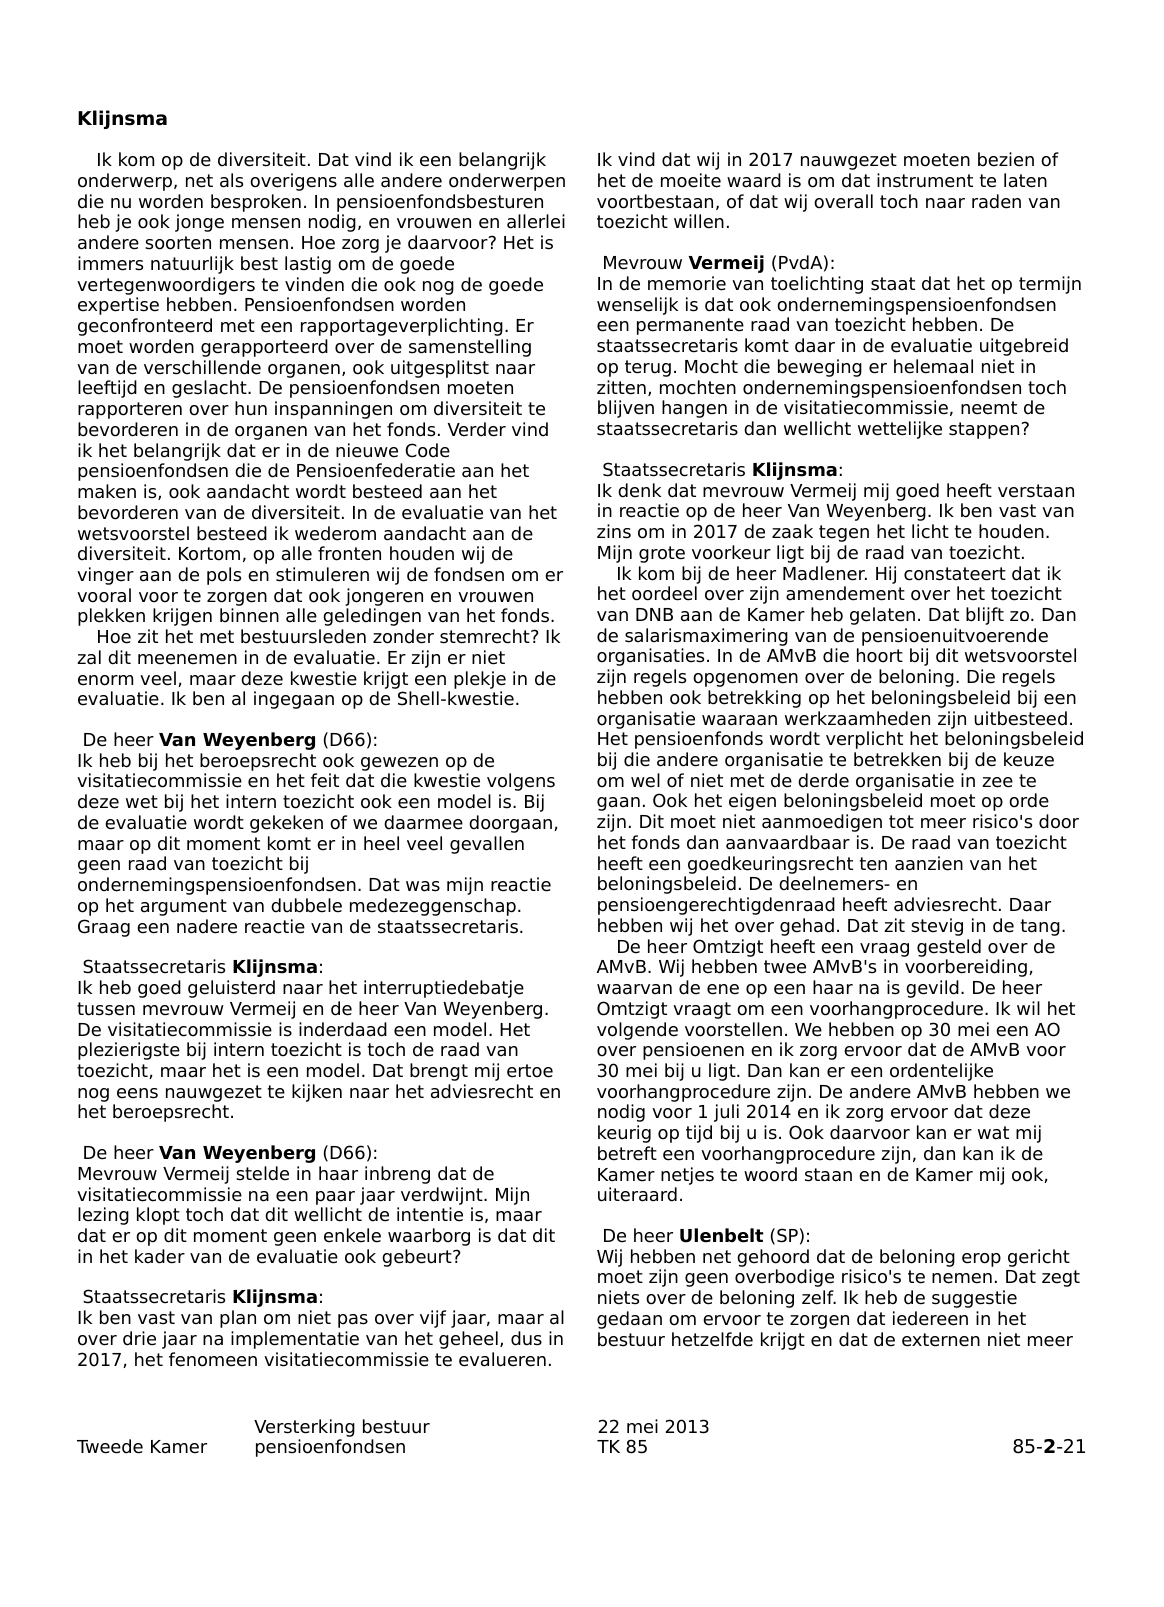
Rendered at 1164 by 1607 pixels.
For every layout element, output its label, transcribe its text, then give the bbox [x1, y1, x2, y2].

text Staatssecretaris Klijnsma: [596, 460, 1087, 480]
text Ik heb bij het beroepsrecht ook gewezen op de visitatiecommissie en het feit dat die kwestie volgens deze wet bij het intern toezicht ook een model is. Bij de evaluatie wordt gekeken of we daarmee doorgaan, maar op dit moment komt er in heel veel gevallen geen raad van toezicht bij ondernemingspensioenfondsen. Dat was mijn reactie op het argument van dubbele medezeggenschap. Graag een nadere reactie van de staatssecretaris. [77, 751, 567, 937]
text Staatssecretaris Klijnsma: [77, 1287, 567, 1308]
text De heer Van Weyenberg (D66): [77, 730, 567, 751]
text De heer Van Weyenberg (D66): [77, 1143, 567, 1164]
text Staatssecretaris Klijnsma: [77, 957, 567, 978]
text Ik vind dat wij in 2017 nauwgezet moeten bezien of het de moeite waard is om dat instrument te laten voortbestaan, of dat wij overall toch naar raden van toezicht willen. [596, 150, 1087, 233]
text De heer Omtzigt heeft een vraag gesteld over de AMvB. Wij hebben twee AMvB's in voorbereiding, waarvan de ene op een haar na is gevild. De heer Omtzigt vraagt om een voorhangprocedure. Ik wil het volgende voorstellen. We hebben op 30 mei een AO over pensioenen en ik zorg ervoor dat de AMvB voor 30 mei bij u ligt. Dan kan er een ordentelijke voorhangprocedure zijn. De andere AMvB hebben we nodig voor 1 juli 2014 en ik zorg ervoor dat deze keurig op tijd bij u is. Ook daarvoor kan er wat mij betreft een voorhangprocedure zijn, dan kan ik de Kamer netjes te woord staan en de Kamer mij ook, uiteraard. [596, 936, 1087, 1206]
text Mevrouw Vermeij (PvdA): [596, 253, 1087, 274]
text Ik denk dat mevrouw Vermeij mij goed heeft verstaan in reactie op de heer Van Weyenberg. Ik ben vast van zins om in 2017 de zaak tegen het licht te houden. Mijn grote voorkeur ligt bij de raad van toezicht. [596, 480, 1087, 563]
text Ik kom bij de heer Madlener. Hij constateert dat ik het oordeel over zijn amendement over het toezicht van DNB aan de Kamer heb gelaten. Dat blijft zo. Dan de salarismaximering van de pensioenuitvoerende organisaties. In de AMvB die hoort bij dit wetsvoorstel zijn regels opgenomen over de beloning. Die regels hebben ook betrekking op het beloningsbeleid bij een organisatie waaraan werkzaamheden zijn uitbesteed. Het pensioenfonds wordt verplicht het beloningsbeleid bij die andere organisatie te betrekken bij de keuze om wel of niet met de derde organisatie in zee te gaan. Ook het eigen beloningsbeleid moet op orde zijn. Dit moet niet aanmoedigen tot meer risico's door het fonds dan aanvaardbaar is. De raad van toezicht heeft een goedkeuringsrecht ten aanzien van het beloningsbeleid. De deelnemers- en pensioengerechtigdenraad heeft adviesrecht. Daar hebben wij het over gehad. Dat zit stevig in de tang. [596, 563, 1087, 936]
text Ik kom op de diversiteit. Dat vind ik een belangrijk onderwerp, net als overigens alle andere onderwerpen die nu worden besproken. In pensioenfondsbesturen heb je ook jonge mensen nodig, en vrouwen en allerlei andere soorten mensen. Hoe zorg je daarvoor? Het is immers natuurlijk best lastig om de goede vertegenwoordigers te vinden die ook nog de goede expertise hebben. Pensioenfondsen worden geconfronteerd met een rapportageverplichting. Er moet worden gerapporteerd over de samenstelling van de verschillende organen, ook uitgesplitst naar leeftijd en geslacht. De pensioenfondsen moeten rapporteren over hun inspanningen om diversiteit te bevorderen in de organen van het fonds. Verder vind ik het belangrijk dat er in de nieuwe Code pensioenfondsen die de Pensioenfederatie aan het maken is, ook aandacht wordt besteed aan het bevorderen van de diversiteit. In de evaluatie van het wetsvoorstel besteed ik wederom aandacht aan de diversiteit. Kortom, op alle fronten houden wij de vinger aan de pols en stimuleren wij de fondsen om er vooral voor te zorgen dat ook jongeren en vrouwen plekken krijgen binnen alle geledingen van het fonds. [77, 150, 567, 627]
text Ik heb goed geluisterd naar het interruptiedebatje tussen mevrouw Vermeij en de heer Van Weyenberg. De visitatiecommissie is inderdaad een model. Het plezierigste bij intern toezicht is toch de raad van toezicht, maar het is een model. Dat brengt mij ertoe nog eens nauwgezet te kijken naar het adviesrecht en het beroepsrecht. [77, 978, 567, 1123]
text Mevrouw Vermeij stelde in haar inbreng dat de visitatiecommissie na een paar jaar verdwijnt. Mijn lezing klopt toch dat dit wellicht de intentie is, maar dat er op dit moment geen enkele waarborg is dat dit in het kader van de evaluatie ook gebeurt? [77, 1164, 567, 1267]
text In de memorie van toelichting staat dat het op termijn wenselijk is dat ook ondernemingspensioenfondsen een permanente raad van toezicht hebben. De staatssecretaris komt daar in de evaluatie uitgebreid op terug. Mocht die beweging er helemaal niet in zitten, mochten ondernemingspensioenfondsen toch blijven hangen in de visitatiecommissie, neemt de staatssecretaris dan wellicht wettelijke stappen? [596, 274, 1087, 440]
text Wij hebben net gehoord dat de beloning erop gericht moet zijn geen overbodige risico's te nemen. Dat zegt niets over de beloning zelf. Ik heb de suggestie gedaan om ervoor te zorgen dat iedereen in het bestuur hetzelfde krijgt en dat de externen niet meer [596, 1247, 1087, 1350]
text Ik ben vast van plan om niet pas over vijf jaar, maar al over drie jaar na implementatie van het geheel, dus in 2017, het fenomeen visitatiecommissie te evalueren. [77, 1308, 567, 1370]
text De heer Ulenbelt (SP): [596, 1226, 1087, 1247]
text Hoe zit het met bestuursleden zonder stemrecht? Ik zal dit meenemen in de evaluatie. Er zijn er niet enorm veel, maar deze kwestie krijgt een plekje in de evaluatie. Ik ben al ingegaan op de Shell-kwestie. [77, 627, 567, 710]
